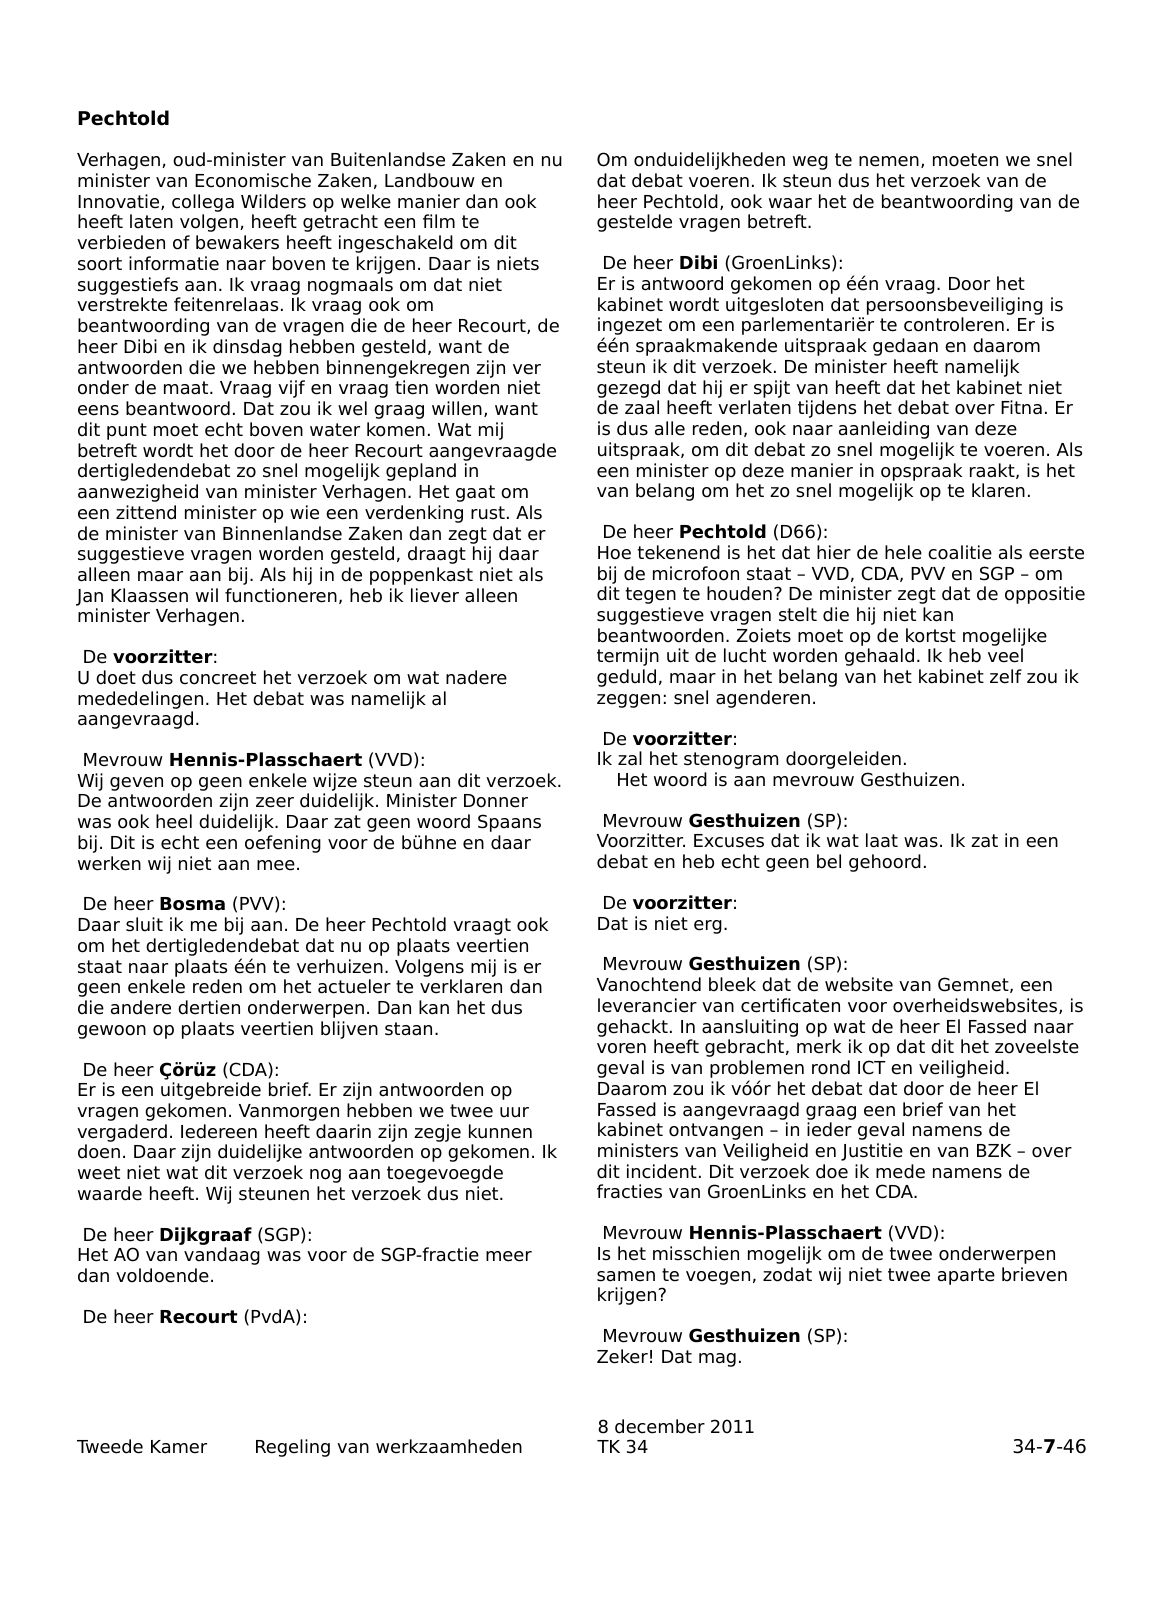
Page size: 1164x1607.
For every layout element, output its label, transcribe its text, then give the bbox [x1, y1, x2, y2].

text Ik zal het stenogram doorgeleiden. [596, 749, 1087, 770]
text Hoe tekenend is het dat hier de hele coalitie als eerste bij de microfoon staat – VVD, CDA, PVV en SGP – om dit tegen te houden? De minister zegt dat de oppositie suggestieve vragen stelt die hij niet kan beantwoorden. Zoiets moet op de kortst mogelijke termijn uit de lucht worden gehaald. Ik heb veel geduld, maar in het belang van het kabinet zelf zou ik zeggen: snel agenderen. [596, 543, 1087, 708]
text U doet dus concreet het verzoek om wat nadere mededelingen. Het debat was namelijk al aangevraagd. [77, 668, 567, 730]
text De heer Recourt (PvdA): [77, 1307, 567, 1327]
text Er is een uitgebreide brief. Er zijn antwoorden op vragen gekomen. Vanmorgen hebben we twee uur vergaderd. Iedereen heeft daarin zijn zegje kunnen doen. Daar zijn duidelijke antwoorden op gekomen. Ik weet niet wat dit verzoek nog aan toegevoegde waarde heeft. Wij steunen het verzoek dus niet. [77, 1080, 567, 1204]
text Om onduidelijkheden weg te nemen, moeten we snel dat debat voeren. Ik steun dus het verzoek van de heer Pechtold, ook waar het de beantwoording van de gestelde vragen betreft. [596, 150, 1087, 233]
text Het AO van vandaag was voor de SGP-fractie meer dan voldoende. [77, 1245, 567, 1287]
text Wij geven op geen enkele wijze steun aan dit verzoek. De antwoorden zijn zeer duidelijk. Minister Donner was ook heel duidelijk. Daar zat geen woord Spaans bij. Dit is echt een oefening voor de bühne en daar werken wij niet aan mee. [77, 771, 567, 874]
text De heer Dijkgraaf (SGP): [77, 1224, 567, 1245]
text Verhagen, oud-minister van Buitenlandse Zaken en nu minister van Economische Zaken, Landbouw en Innovatie, collega Wilders op welke manier dan ook heeft laten volgen, heeft getracht een film te verbieden of bewakers heeft ingeschakeld om dit soort informatie naar boven te krijgen. Daar is niets suggestiefs aan. Ik vraag nogmaals om dat niet verstrekte feitenrelaas. Ik vraag ook om beantwoording van de vragen die de heer Recourt, de heer Dibi en ik dinsdag hebben gesteld, want de antwoorden die we hebben binnengekregen zijn ver onder de maat. Vraag vijf en vraag tien worden niet eens beantwoord. Dat zou ik wel graag willen, want dit punt moet echt boven water komen. Wat mij betreft wordt het door de heer Recourt aangevraagde dertigledendebat zo snel mogelijk gepland in aanwezigheid van minister Verhagen. Het gaat om een zittend minister op wie een verdenking rust. Als de minister van Binnenlandse Zaken dan zegt dat er suggestieve vragen worden gesteld, draagt hij daar alleen maar aan bij. Als hij in de poppenkast niet als Jan Klaassen wil functioneren, heb ik liever alleen minister Verhagen. [77, 150, 567, 627]
text Mevrouw Hennis-Plasschaert (VVD): [596, 1223, 1087, 1244]
text De heer Bosma (PVV): [77, 894, 567, 915]
text Is het misschien mogelijk om de twee onderwerpen samen te voegen, zodat wij niet twee aparte brieven krijgen? [596, 1244, 1087, 1306]
text De voorzitter: [596, 728, 1087, 749]
text De heer Dibi (GroenLinks): [596, 253, 1087, 274]
text Zeker! Dat mag. [596, 1347, 1087, 1367]
text Daar sluit ik me bij aan. De heer Pechtold vraagt ook om het dertigledendebat dat nu op plaats veertien staat naar plaats één te verhuizen. Volgens mij is er geen enkele reden om het actueler te verklaren dan die andere dertien onderwerpen. Dan kan het dus gewoon op plaats veertien blijven staan. [77, 915, 567, 1039]
text Er is antwoord gekomen op één vraag. Door het kabinet wordt uitgesloten dat persoonsbeveiliging is ingezet om een parlementariër te controleren. Er is één spraakmakende uitspraak gedaan en daarom steun ik dit verzoek. De minister heeft namelijk gezegd dat hij er spijt van heeft dat het kabinet niet de zaal heeft verlaten tijdens het debat over Fitna. Er is dus alle reden, ook naar aanleiding van deze uitspraak, om dit debat zo snel mogelijk te voeren. Als een minister op deze manier in opspraak raakt, is het van belang om het zo snel mogelijk op te klaren. [596, 274, 1087, 502]
text Mevrouw Gesthuizen (SP): [596, 1326, 1087, 1347]
text Vanochtend bleek dat de website van Gemnet, een leverancier van certificaten voor overheidswebsites, is gehackt. In aansluiting op wat de heer El Fassed naar voren heeft gebracht, merk ik op dat dit het zoveelste geval is van problemen rond ICT en veiligheid. Daarom zou ik vóór het debat dat door de heer El Fassed is aangevraagd graag een brief van het kabinet ontvangen – in ieder geval namens de ministers van Veiligheid en Justitie en van BZK – over dit incident. Dit verzoek doe ik mede namens de fracties van GroenLinks en het CDA. [596, 975, 1087, 1203]
text Mevrouw Hennis-Plasschaert (VVD): [77, 750, 567, 771]
text De voorzitter: [77, 647, 567, 668]
text Dat is niet erg. [596, 913, 1087, 934]
text Het woord is aan mevrouw Gesthuizen. [596, 770, 1087, 791]
text De voorzitter: [596, 893, 1087, 913]
text Voorzitter. Excuses dat ik wat laat was. Ik zat in een debat en heb echt geen bel gehoord. [596, 831, 1087, 873]
text Mevrouw Gesthuizen (SP): [596, 811, 1087, 831]
text Mevrouw Gesthuizen (SP): [596, 954, 1087, 975]
text De heer Pechtold (D66): [596, 522, 1087, 543]
text De heer Çörüz (CDA): [77, 1059, 567, 1080]
